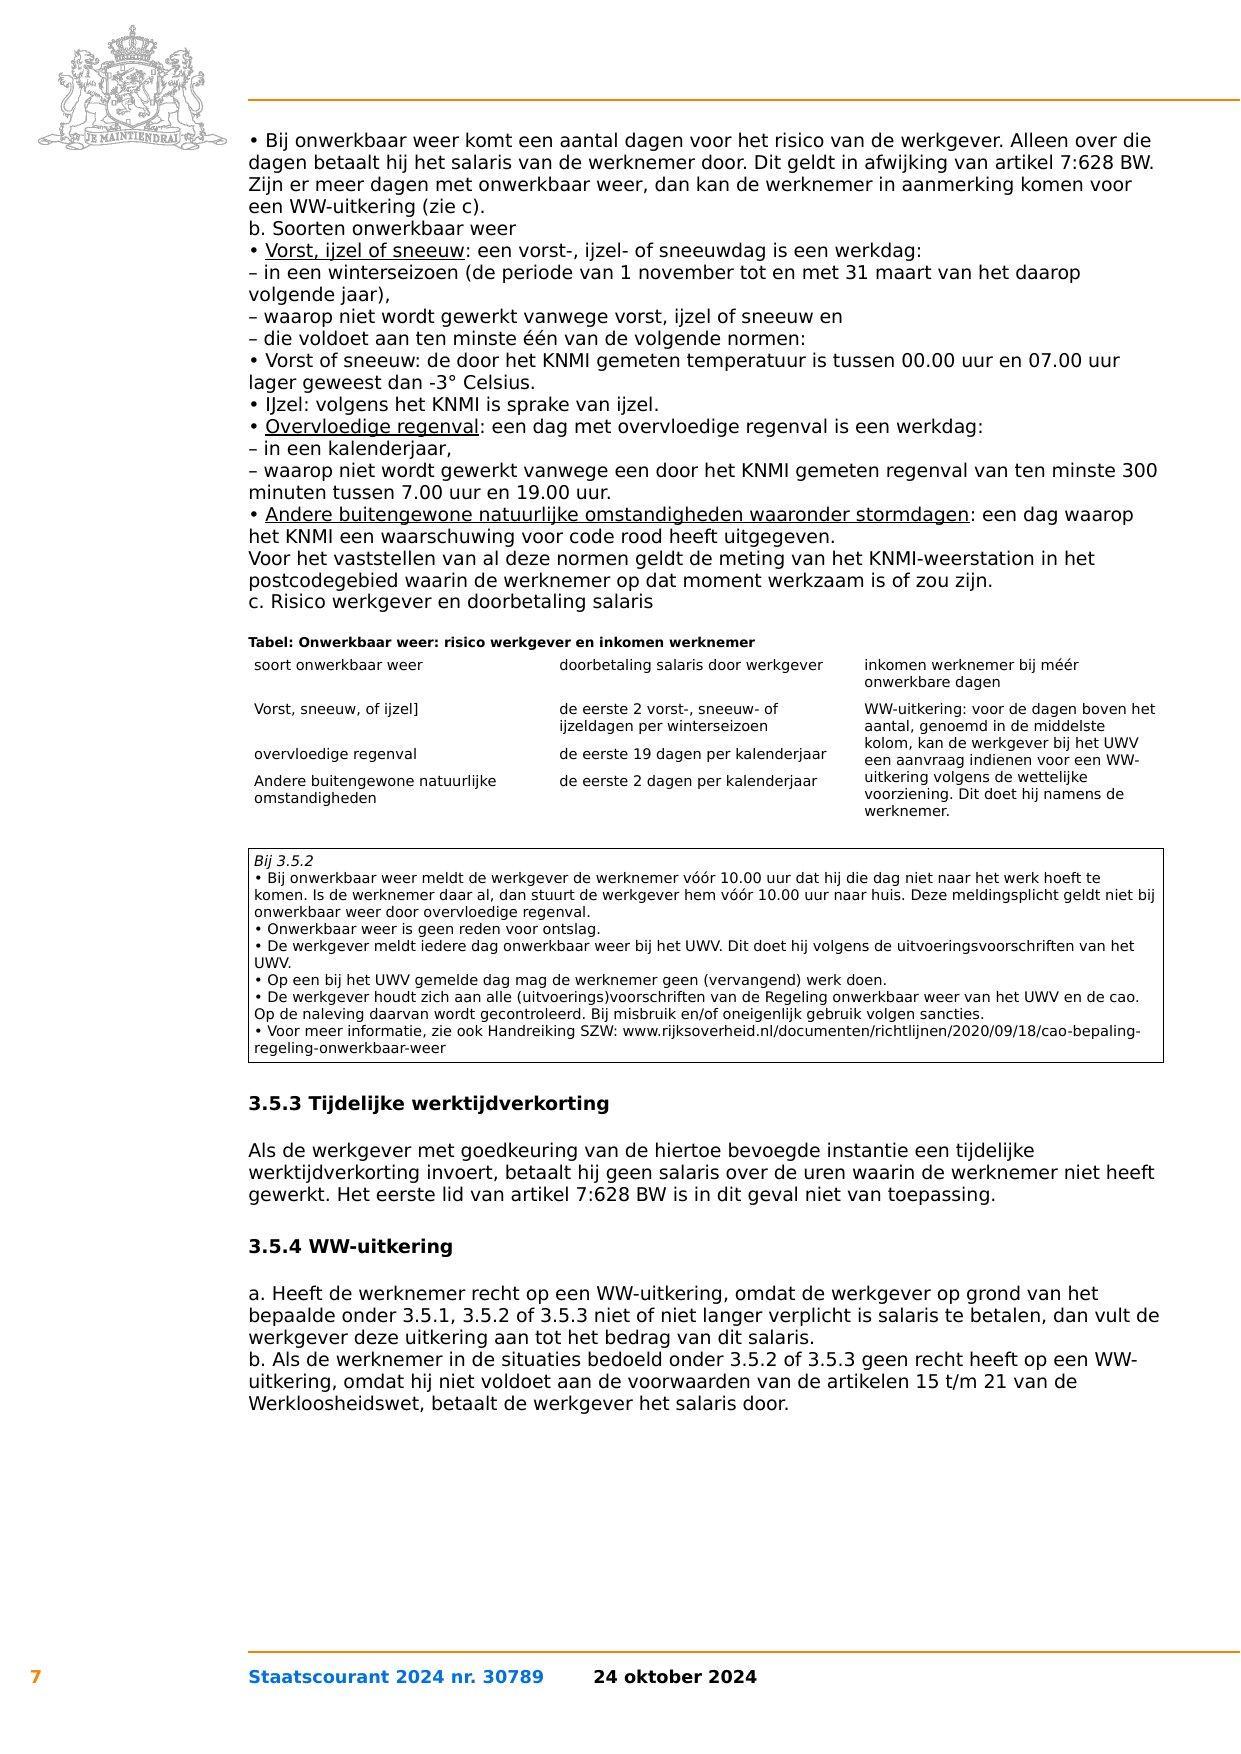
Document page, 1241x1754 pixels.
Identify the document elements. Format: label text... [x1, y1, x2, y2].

text b. Soorten onwerkbaar weer [248, 218, 1163, 240]
table_cell inkomen werknemer bij méér onwerkbare dagen [859, 652, 1163, 695]
subtitle 3.5.3 Tijdelijke werktijdverkorting [248, 1093, 1163, 1115]
text b. Als de werknemer in de situaties bedoeld onder 3.5.2 of 3.5.3 geen recht heeft op een WW-uitkering, omdat hij niet voldoet aan de voorwaarden van de artikelen 15 t/m 21 van de Werkloosheidswet, betaalt de werkgever het salaris door. [248, 1349, 1163, 1414]
text – in een winterseizoen (de periode van 1 november tot en met 31 maart van het daarop volgende jaar), [248, 262, 1163, 306]
text • Overvloedige regenval: een dag met overvloedige regenval is een werkdag: [248, 416, 1163, 438]
table_header Bij 3.5.2 • Bij onwerkbaar weer meldt de werkgever de werknemer vóór 10.00 uur dat hij die dag niet naar het werk hoeft te komen. Is de werknemer daar al, dan stuurt de werkgever hem vóór 10.00 uur naar huis. Deze meldingsplicht geldt niet bij onwerkbaar weer door overvloedige regenval. • Onwerkbaar weer is geen reden voor ontslag. • De werkgever meldt iedere dag onwerkbaar weer bij het UWV. Dit doet hij volgens de uitvoeringsvoorschriften van het UWV. • Op een bij het UWV gemelde dag mag de werknemer geen (vervangend) werk doen. • De werkgever houdt zich aan alle (uitvoerings)voorschriften van de Regeling onwerkbaar weer van het UWV en de cao. Op de naleving daarvan wordt gecontroleerd. Bij misbruik en/of oneigenlijk gebruik volgen sancties. • Voor meer informatie, zie ook Handreiking SZW: www.rijksoverheid.nl/documenten/richtlijnen/2020/09/18/cao-bepaling-regeling-onwerkbaar-weer [249, 849, 1163, 1062]
table_cell doorbetaling salaris door werkgever [554, 652, 858, 695]
text – waarop niet wordt gewerkt vanwege vorst, ijzel of sneeuw en [248, 306, 1163, 328]
text c. Risico werkgever en doorbetaling salaris [248, 591, 1163, 613]
text • Bij onwerkbaar weer komt een aantal dagen voor het risico van de werkgever. Alleen over die dagen betaalt hij het salaris van de werknemer door. Dit geldt in afwijking van artikel 7:628 BW. Zijn er meer dagen met onwerkbaar weer, dan kan de werknemer in aanmerking komen voor een WW-uitkering (zie c). [248, 130, 1163, 218]
table_header Tabel: Onwerkbaar weer: risico werkgever en inkomen werknemer [248, 635, 1163, 651]
table_cell de eerste 2 vorst-, sneeuw- of ijzeldagen per winterseizoen [554, 696, 858, 740]
text • Vorst, ijzel of sneeuw: een vorst-, ijzel- of sneeuwdag is een werkdag: [248, 240, 1163, 262]
text – in een kalenderjaar, [248, 438, 1163, 459]
text • Vorst of sneeuw: de door het KNMI gemeten temperatuur is tussen 00.00 uur en 07.00 uur lager geweest dan -3° Celsius. [248, 350, 1163, 394]
table_cell Andere buitengewone natuurlijke omstandigheden [249, 768, 553, 825]
table_cell soort onwerkbaar weer [249, 652, 553, 695]
text Als de werkgever met goedkeuring van de hiertoe bevoegde instantie een tijdelijke werktijdverkorting invoert, betaalt hij geen salaris over de uren waarin de werknemer niet heeft gewerkt. Het eerste lid van artikel 7:628 BW is in dit geval niet van toepassing. [248, 1140, 1163, 1206]
table_cell WW-uitkering: voor de dagen boven het aantal, genoemd in de middelste kolom, kan de werkgever bij het UWV een aanvraag indienen voor een WW-uitkering volgens de wettelijke voorziening. Dit doet hij namens de werknemer. [859, 696, 1163, 825]
text – die voldoet aan ten minste één van de volgende normen: [248, 328, 1163, 350]
table_cell de eerste 2 dagen per kalenderjaar [554, 768, 858, 825]
text Voor het vaststellen van al deze normen geldt de meting van het KNMI-weerstation in het postcodegebied waarin de werknemer op dat moment werkzaam is of zou zijn. [248, 547, 1163, 591]
table_cell Vorst, sneeuw, of ijzel] [249, 696, 553, 740]
picture [38, 25, 227, 150]
subtitle 3.5.4 WW-uitkering [248, 1236, 1163, 1258]
text – waarop niet wordt gewerkt vanwege een door het KNMI gemeten regenval van ten minste 300 minuten tussen 7.00 uur en 19.00 uur. [248, 459, 1163, 503]
table_cell overvloedige regenval [249, 741, 553, 767]
text • Andere buitengewone natuurlijke omstandigheden waaronder stormdagen: een dag waarop het KNMI een waarschuwing voor code rood heeft uitgegeven. [248, 503, 1163, 547]
table_cell de eerste 19 dagen per kalenderjaar [554, 741, 858, 767]
text • IJzel: volgens het KNMI is sprake van ijzel. [248, 394, 1163, 416]
text a. Heeft de werknemer recht op een WW-uitkering, omdat de werkgever op grond van het bepaalde onder 3.5.1, 3.5.2 of 3.5.3 niet of niet langer verplicht is salaris te betalen, dan vult de werkgever deze uitkering aan tot het bedrag van dit salaris. [248, 1283, 1163, 1349]
